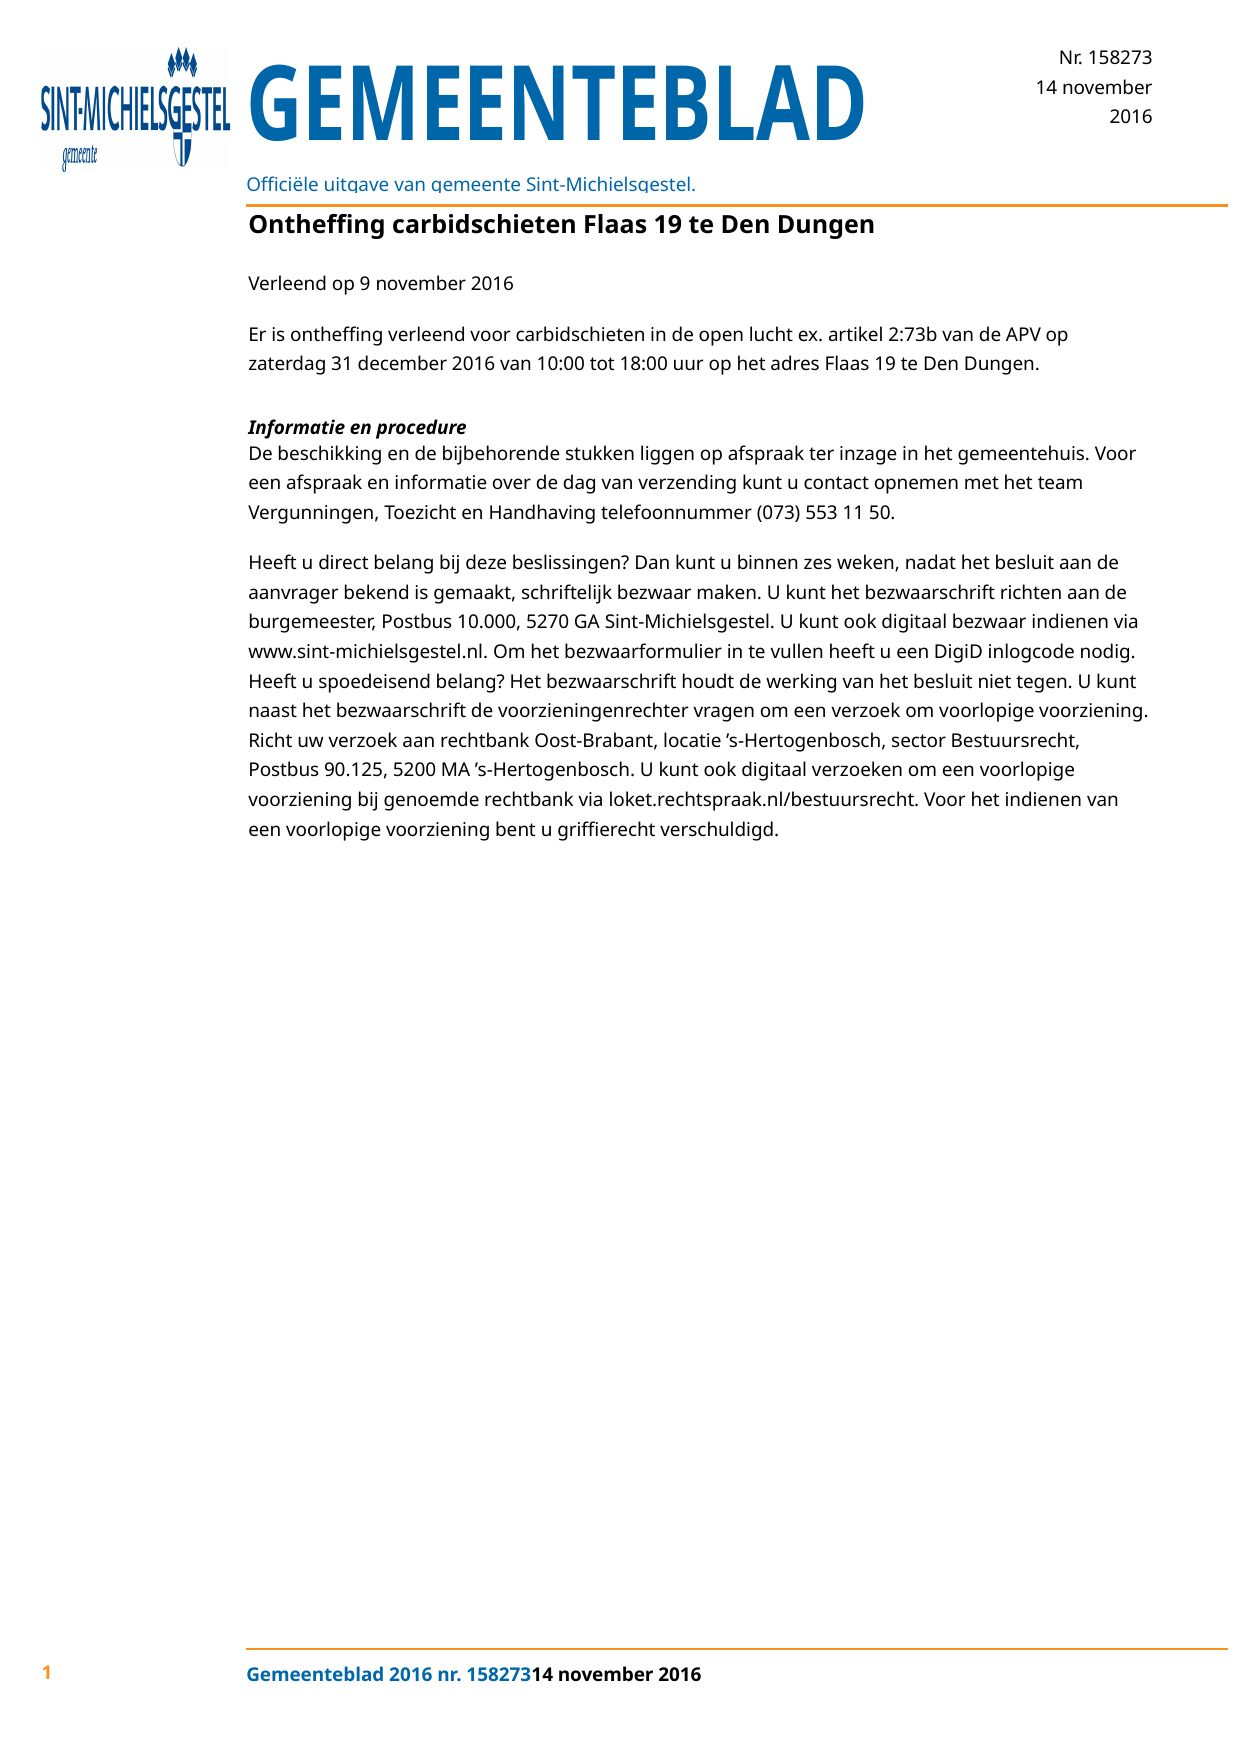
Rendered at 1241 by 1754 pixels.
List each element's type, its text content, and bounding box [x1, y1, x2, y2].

text Verleend op 9 november 2016 [248, 270, 1152, 296]
text Er is ontheffing verleend voor carbidschieten in de open lucht ex. artikel 2:73b van de APV op zaterdag 31 december 2016 van 10:00 tot 18:00 uur op het adres Flaas 19 te Den Dungen. [248, 321, 1152, 376]
text Informatie en procedure [248, 414, 1152, 440]
text Ontheffing carbidschieten Flaas 19 te Den Dungen [248, 207, 1152, 241]
picture [41, 47, 231, 172]
text Heeft u direct belang bij deze beslissingen? Dan kunt u binnen zes weken, nadat het besluit aan de aanvrager bekend is gemaakt, schriftelijk bezwaar maken. U kunt het bezwaarschrift richten aan de burgemeester, Postbus 10.000, 5270 GA Sint-Michielsgestel. U kunt ook digitaal bezwaar indienen via www.sint-michielsgestel.nl. Om het bezwaarformulier in te vullen heeft u een DigiD inlogcode nodig. Heeft u spoedeisend belang? Het bezwaarschrift houdt de werking van het besluit niet tegen. U kunt naast het bezwaarschrift de voorzieningenrechter vragen om een verzoek om voorlopige voorziening. Richt uw verzoek aan rechtbank Oost-Brabant, locatie ’s-Hertogenbosch, sector Bestuursrecht, Postbus 90.125, 5200 MA ’s-Hertogenbosch. U kunt ook digitaal verzoeken om een voorlopige voorziening bij genoemde rechtbank via loket.rechtspraak.nl/bestuursrecht. Voor het indienen van een voorlopige voorziening bent u griffierecht verschuldigd. [248, 549, 1152, 842]
text De beschikking en de bijbehorende stukken liggen op afspraak ter inzage in het gemeentehuis. Voor een afspraak en informatie over de dag van verzending kunt u contact opnemen met het team Vergunningen, Toezicht en Handhaving telefoonnummer (073) 553 11 50. [248, 440, 1152, 525]
